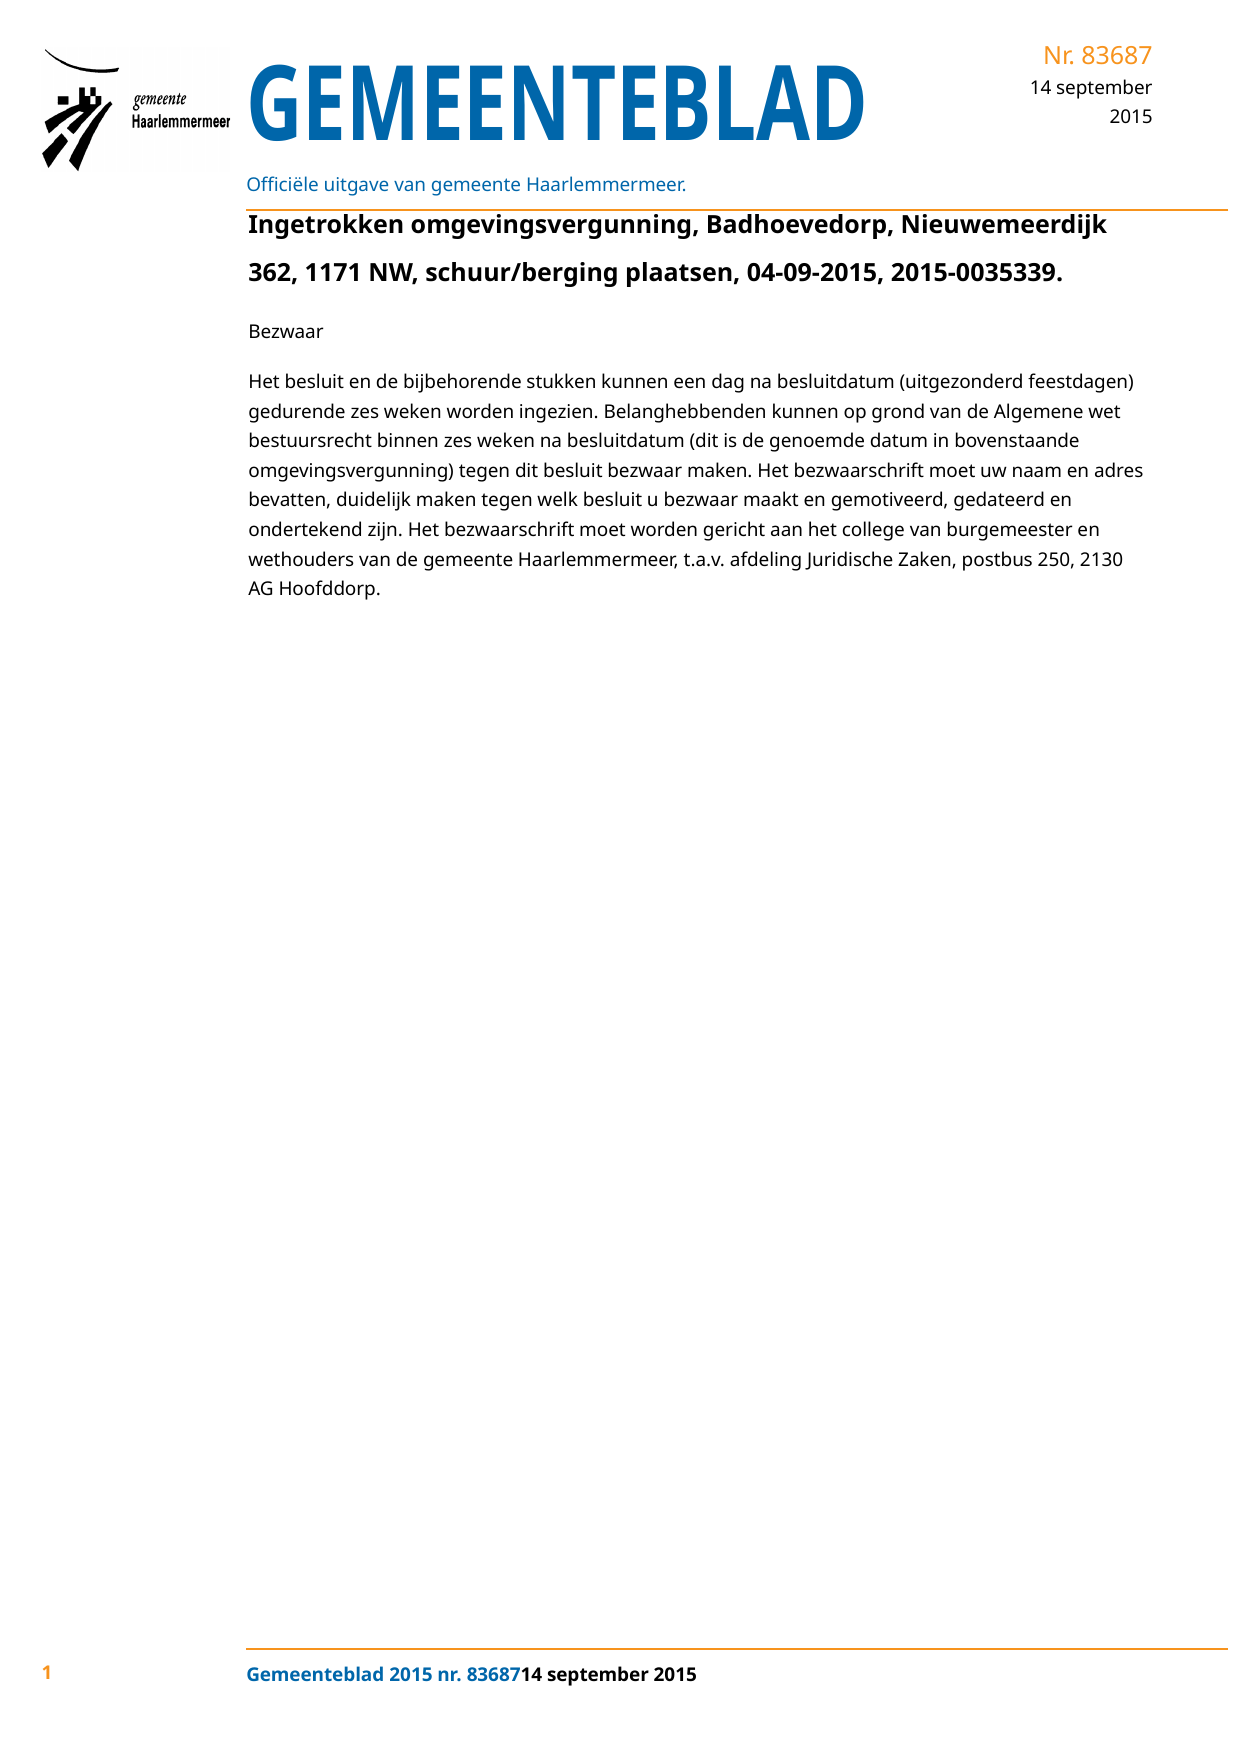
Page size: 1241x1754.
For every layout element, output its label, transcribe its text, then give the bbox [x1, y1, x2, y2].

picture [41, 47, 231, 172]
text Ingetrokken omgevingsvergunning, Badhoevedorp, Nieuwemeerdijk 362, 1171 NW, schuur/berging plaatsen, 04-09-2015, 2015-0035339. [248, 211, 1152, 288]
text Bezwaar [248, 318, 1152, 344]
text Het besluit en de bijbehorende stukken kunnen een dag na besluitdatum (uitgezonderd feestdagen) gedurende zes weken worden ingezien. Belanghebbenden kunnen op grond van de Algemene wet bestuursrecht binnen zes weken na besluitdatum (dit is de genoemde datum in bovenstaande omgevingsvergunning) tegen dit besluit bezwaar maken. Het bezwaarschrift moet uw naam en adres bevatten, duidelijk maken tegen welk besluit u bezwaar maakt en gemotiveerd, gedateerd en ondertekend zijn. Het bezwaarschrift moet worden gericht aan het college van burgemeester en wethouders van de gemeente Haarlemmermeer, t.a.v. afdeling Juridische Zaken, postbus 250, 2130 AG Hoofddorp. [248, 368, 1152, 601]
